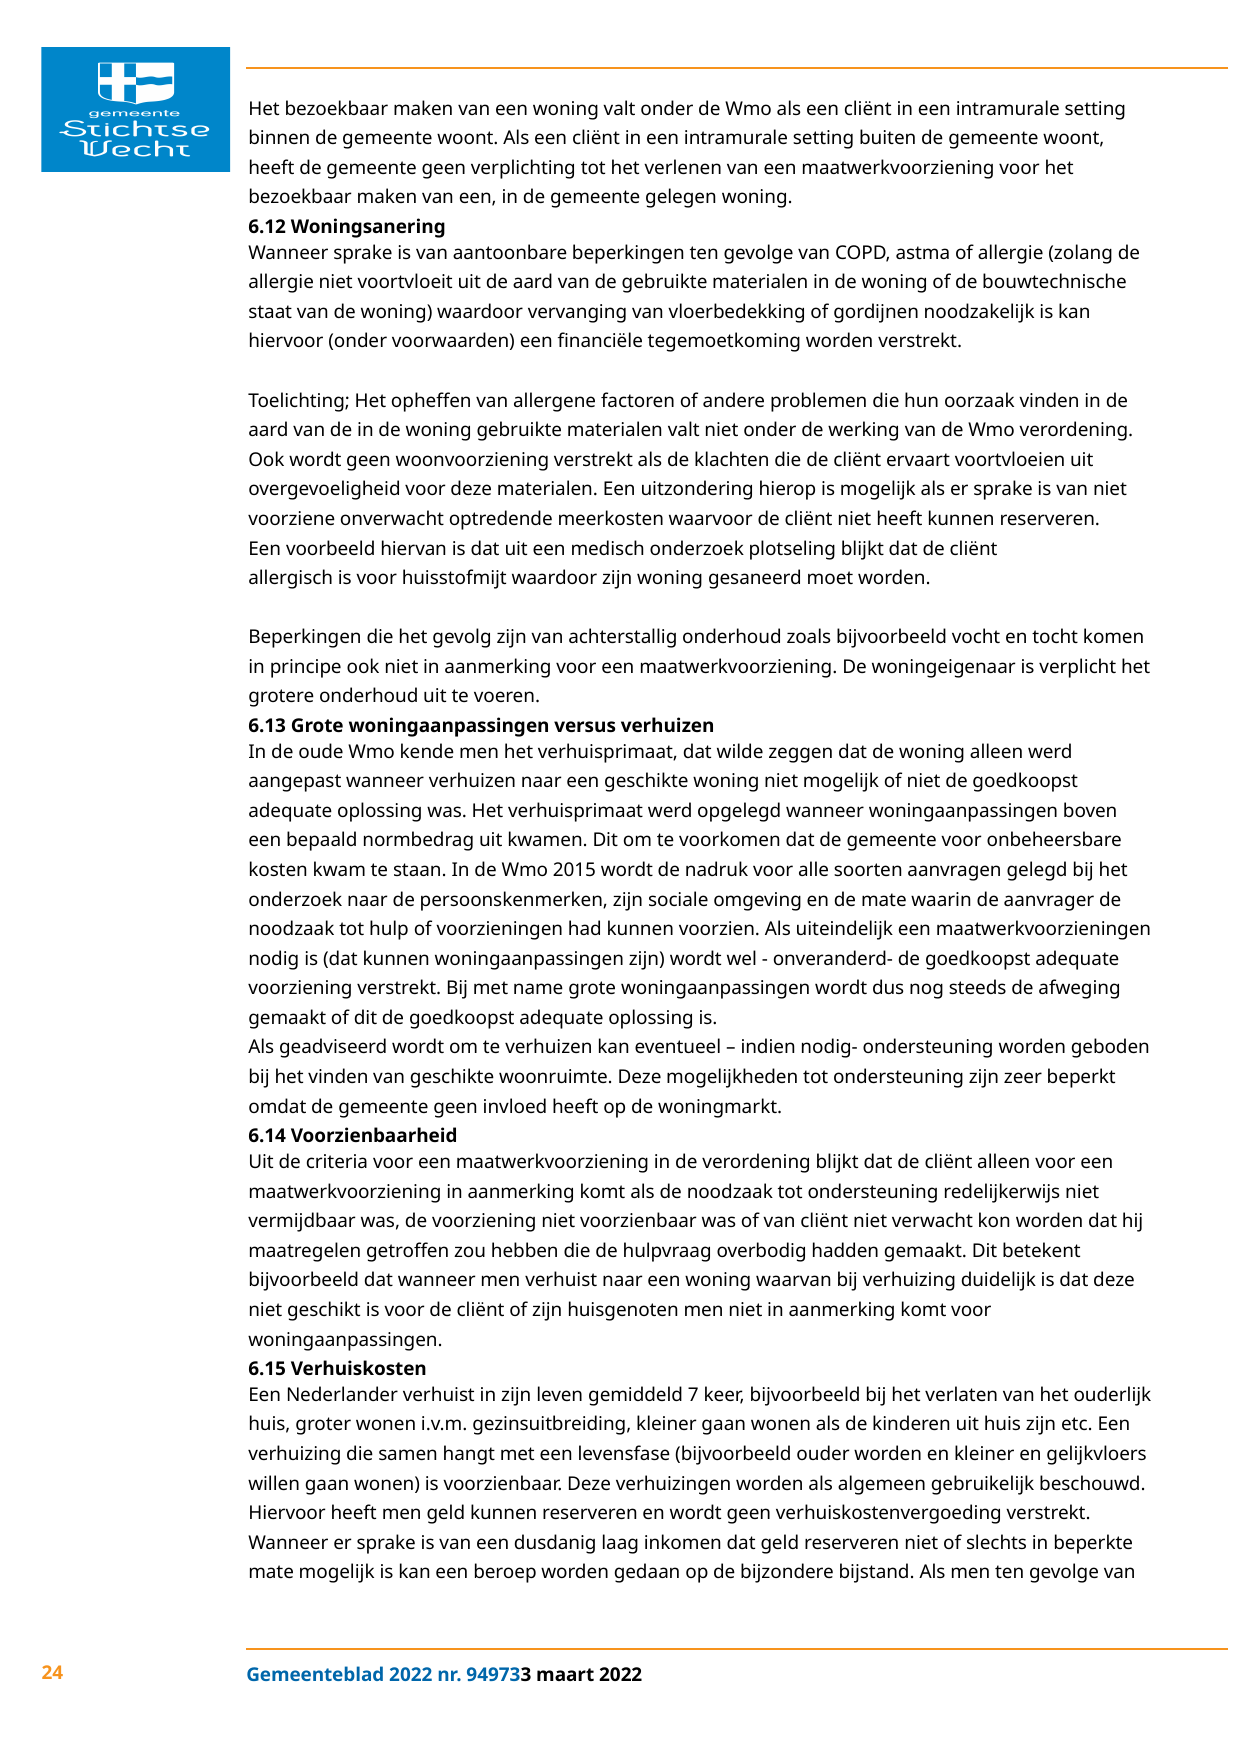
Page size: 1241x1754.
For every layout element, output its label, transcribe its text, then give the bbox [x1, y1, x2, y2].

text 6.14 Voorzienbaarheid [248, 1122, 1152, 1148]
picture [99, 63, 135, 101]
text allergisch is voor huisstofmijt waardoor zijn woning gesaneerd moet worden. [248, 564, 1152, 590]
text Het bezoekbaar maken van een woning valt onder de Wmo als een cliënt in een intramurale setting binnen de gemeente woont. Als een cliënt in een intramurale setting buiten de gemeente woont, heeft de gemeente geen verplichting tot het verlenen van een maatwerkvoorziening voor het bezoekbaar maken van een, in de gemeente gelegen woning. [248, 95, 1152, 209]
text 6.12 Woningsanering [248, 213, 1152, 239]
text Uit de criteria voor een maatwerkvoorziening in de verordening blijkt dat de cliënt alleen voor een maatwerkvoorziening in aanmerking komt als de noodzaak tot ondersteuning redelijkerwijs niet vermijdbaar was, de voorziening niet voorzienbaar was of van cliënt niet verwacht kon worden dat hij maatregelen getroffen zou hebben die de hulpvraag overbodig hadden gemaakt. Dit betekent bijvoorbeeld dat wanneer men verhuist naar een woning waarvan bij verhuizing duidelijk is dat deze niet geschikt is voor de cliënt of zijn huisgenoten men niet in aanmerking komt voor woningaanpassingen. [248, 1148, 1152, 1351]
picture [137, 63, 174, 103]
text Toelichting; Het opheffen van allergene factoren of andere problemen die hun oorzaak vinden in de aard van de in de woning gebruikte materialen valt niet onder de werking van de Wmo verordening. Ook wordt geen woonvoorziening verstrekt als de klachten die de cliënt ervaart voortvloeien uit overgevoeligheid voor deze materialen. Een uitzondering hierop is mogelijk als er sprake is van niet voorziene onverwacht optredende meerkosten waarvoor de cliënt niet heeft kunnen reserveren. [248, 387, 1152, 531]
text Een voorbeeld hiervan is dat uit een medisch onderzoek plotseling blijkt dat de cliënt [248, 535, 1152, 560]
text Wanneer sprake is van aantoonbare beperkingen ten gevolge van COPD, astma of allergie (zolang de allergie niet voortvloeit uit de aard van de gebruikte materialen in de woning of de bouwtechnische staat van de woning) waardoor vervanging van vloerbedekking of gordijnen noodzakelijk is kan hiervoor (onder voorwaarden) een financiële tegemoetkoming worden verstrekt. [248, 239, 1152, 353]
text In de oude Wmo kende men het verhuisprimaat, dat wilde zeggen dat de woning alleen werd aangepast wanneer verhuizen naar een geschikte woning niet mogelijk of niet de goedkoopst adequate oplossing was. Het verhuisprimaat werd opgelegd wanneer woningaanpassingen boven een bepaald normbedrag uit kwamen. Dit om te voorkomen dat de gemeente voor onbeheersbare kosten kwam te staan. In de Wmo 2015 wordt de nadruk voor alle soorten aanvragen gelegd bij het onderzoek naar de persoonskenmerken, zijn sociale omgeving en de mate waarin de aanvrager de noodzaak tot hulp of voorzieningen had kunnen voorzien. Als uiteindelijk een maatwerkvoorzieningen nodig is (dat kunnen woningaanpassingen zijn) wordt wel - onveranderd- de goedkoopst adequate voorziening verstrekt. Bij met name grote woningaanpassingen wordt dus nog steeds de afweging gemaakt of dit de goedkoopst adequate oplossing is. [248, 738, 1152, 1030]
text 6.13 Grote woningaanpassingen versus verhuizen [248, 712, 1152, 738]
text Als geadviseerd wordt om te verhuizen kan eventueel – indien nodig- ondersteuning worden geboden bij het vinden van geschikte woonruimte. Deze mogelijkheden tot ondersteuning zijn zeer beperkt omdat de gemeente geen invloed heeft op de woningmarkt. [248, 1034, 1152, 1119]
text Een Nederlander verhuist in zijn leven gemiddeld 7 keer, bijvoorbeeld bij het verlaten van het ouderlijk huis, groter wonen i.v.m. gezinsuitbreiding, kleiner gaan wonen als de kinderen uit huis zijn etc. Een verhuizing die samen hangt met een levensfase (bijvoorbeeld ouder worden en kleiner en gelijkvloers willen gaan wonen) is voorzienbaar. Deze verhuizingen worden als algemeen gebruikelijk beschouwd. Hiervoor heeft men geld kunnen reserveren en wordt geen verhuiskostenvergoeding verstrekt. Wanneer er sprake is van een dusdanig laag inkomen dat geld reserveren niet of slechts in beperkte mate mogelijk is kan een beroep worden gedaan op de bijzondere bijstand. Als men ten gevolge van [248, 1381, 1152, 1584]
text 6.15 Verhuiskosten [248, 1355, 1152, 1381]
text Beperkingen die het gevolg zijn van achterstallig onderhoud zoals bijvoorbeeld vocht en tocht komen in principe ook niet in aanmerking voor een maatwerkvoorziening. De woningeigenaar is verplicht het grotere onderhoud uit te voeren. [248, 623, 1152, 708]
